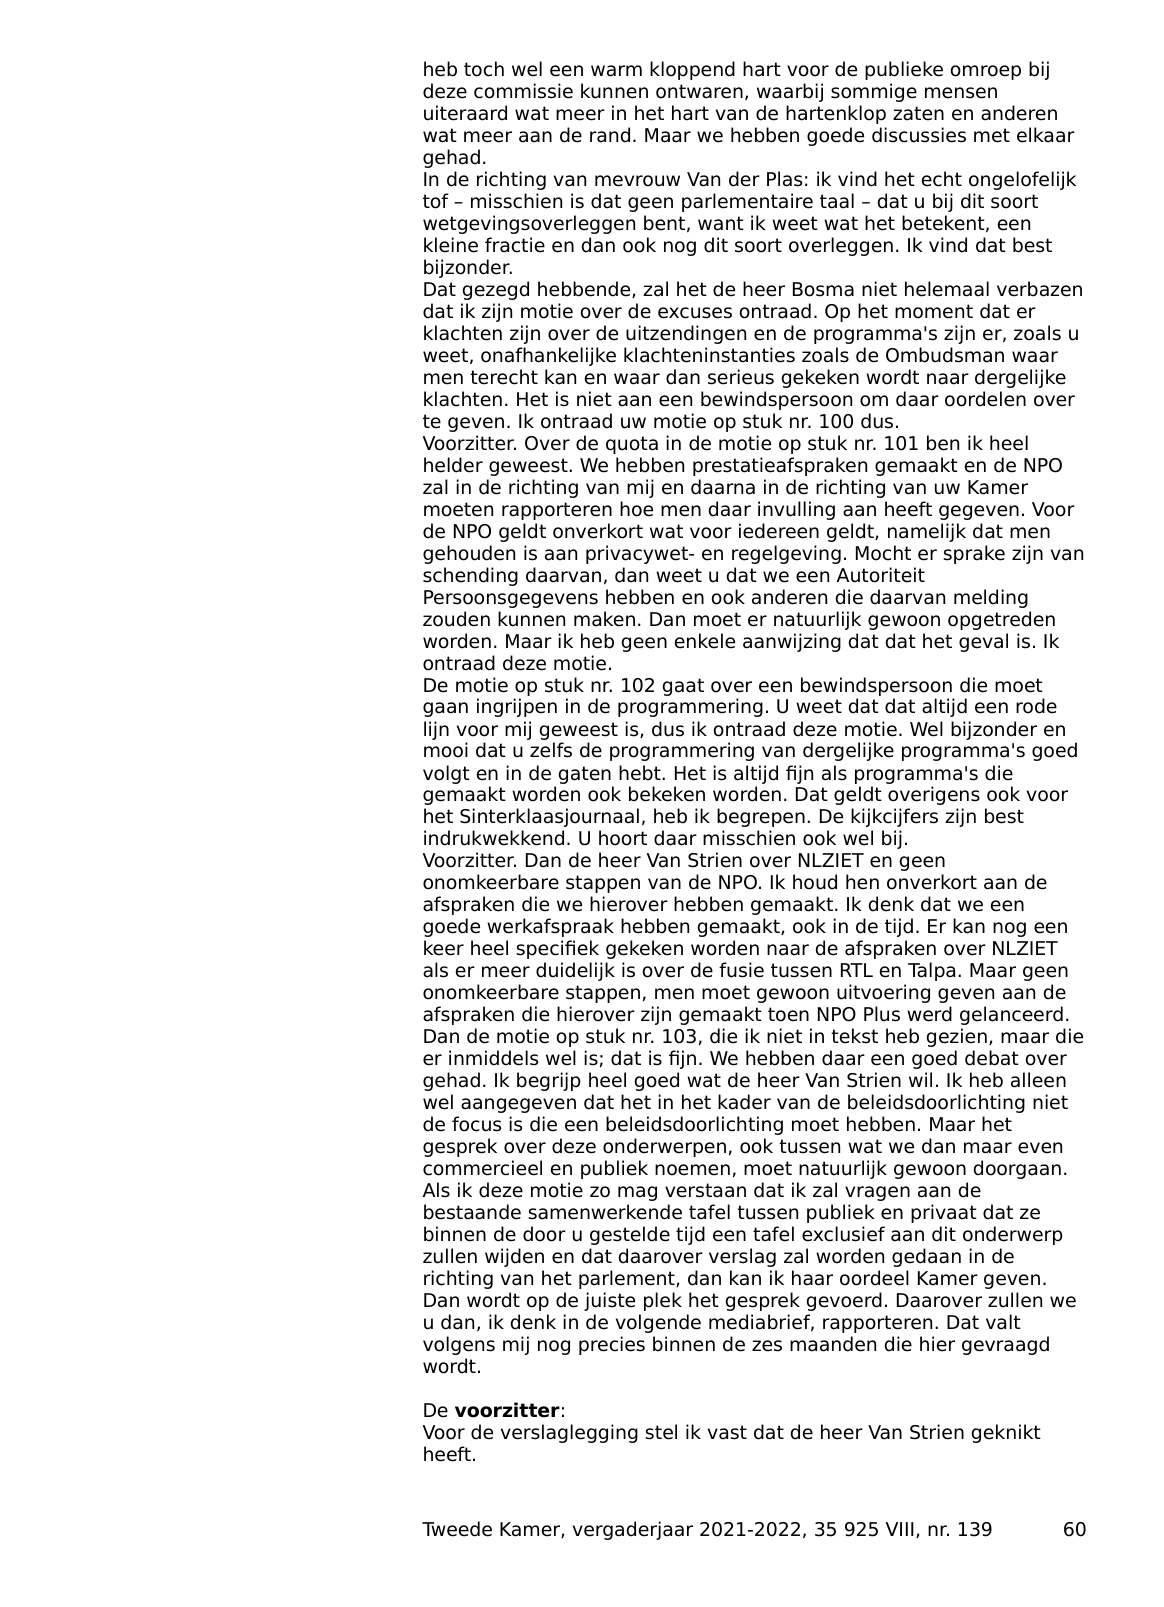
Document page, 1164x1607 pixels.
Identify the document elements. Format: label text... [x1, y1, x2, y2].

text Dan de motie op stuk nr. 103, die ik niet in tekst heb gezien, maar die er inmiddels wel is; dat is fijn. We hebben daar een goed debat over gehad. Ik begrijp heel goed wat de heer Van Strien wil. Ik heb alleen wel aangegeven dat het in het kader van de beleidsdoorlichting niet de focus is die een beleidsdoorlichting moet hebben. Maar het gesprek over deze onderwerpen, ook tussen wat we dan maar even commercieel en publiek noemen, moet natuurlijk gewoon doorgaan. Als ik deze motie zo mag verstaan dat ik zal vragen aan de bestaande samenwerkende tafel tussen publiek en privaat dat ze binnen de door u gestelde tijd een tafel exclusief aan dit onderwerp zullen wijden en dat daarover verslag zal worden gedaan in de richting van het parlement, dan kan ik haar oordeel Kamer geven. Dan wordt op de juiste plek het gesprek gevoerd. Daarover zullen we u dan, ik denk in de volgende mediabrief, rapporteren. Dat valt volgens mij nog precies binnen de zes maanden die hier gevraagd wordt. [422, 1026, 1087, 1378]
text Voorzitter. Dan de heer Van Strien over NLZIET en geen onomkeerbare stappen van de NPO. Ik houd hen onverkort aan de afspraken die we hierover hebben gemaakt. Ik denk dat we een goede werkafspraak hebben gemaakt, ook in de tijd. Er kan nog een keer heel specifiek gekeken worden naar de afspraken over NLZIET als er meer duidelijk is over de fusie tussen RTL en Talpa. Maar geen onomkeerbare stappen, men moet gewoon uitvoering geven aan de afspraken die hierover zijn gemaakt toen NPO Plus werd gelanceerd. [422, 850, 1087, 1026]
text De voorzitter: [422, 1400, 1087, 1422]
text heb toch wel een warm kloppend hart voor de publieke omroep bij deze commissie kunnen ontwaren, waarbij sommige mensen uiteraard wat meer in het hart van de hartenklop zaten en anderen wat meer aan de rand. Maar we hebben goede discussies met elkaar gehad. [422, 59, 1087, 169]
text In de richting van mevrouw Van der Plas: ik vind het echt ongelofelijk tof – misschien is dat geen parlementaire taal – dat u bij dit soort wetgevingsoverleggen bent, want ik weet wat het betekent, een kleine fractie en dan ook nog dit soort overleggen. Ik vind dat best bijzonder. [422, 169, 1087, 279]
text Voorzitter. Over de quota in de motie op stuk nr. 101 ben ik heel helder geweest. We hebben prestatieafspraken gemaakt en de NPO zal in de richting van mij en daarna in de richting van uw Kamer moeten rapporteren hoe men daar invulling aan heeft gegeven. Voor de NPO geldt onverkort wat voor iedereen geldt, namelijk dat men gehouden is aan privacywet- en regelgeving. Mocht er sprake zijn van schending daarvan, dan weet u dat we een Autoriteit Persoonsgegevens hebben en ook anderen die daarvan melding zouden kunnen maken. Dan moet er natuurlijk gewoon opgetreden worden. Maar ik heb geen enkele aanwijzing dat dat het geval is. Ik ontraad deze motie. [422, 433, 1087, 674]
text Voor de verslaglegging stel ik vast dat de heer Van Strien geknikt heeft. [422, 1422, 1087, 1466]
text Dat gezegd hebbende, zal het de heer Bosma niet helemaal verbazen dat ik zijn motie over de excuses ontraad. Op het moment dat er klachten zijn over de uitzendingen en de programma's zijn er, zoals u weet, onafhankelijke klachteninstanties zoals de Ombudsman waar men terecht kan en waar dan serieus gekeken wordt naar dergelijke klachten. Het is niet aan een bewindspersoon om daar oordelen over te geven. Ik ontraad uw motie op stuk nr. 100 dus. [422, 279, 1087, 433]
text De motie op stuk nr. 102 gaat over een bewindspersoon die moet gaan ingrijpen in de programmering. U weet dat dat altijd een rode lijn voor mij geweest is, dus ik ontraad deze motie. Wel bijzonder en mooi dat u zelfs de programmering van dergelijke programma's goed volgt en in de gaten hebt. Het is altijd fijn als programma's die gemaakt worden ook bekeken worden. Dat geldt overigens ook voor het Sinterklaasjournaal, heb ik begrepen. De kijkcijfers zijn best indrukwekkend. U hoort daar misschien ook wel bij. [422, 674, 1087, 850]
